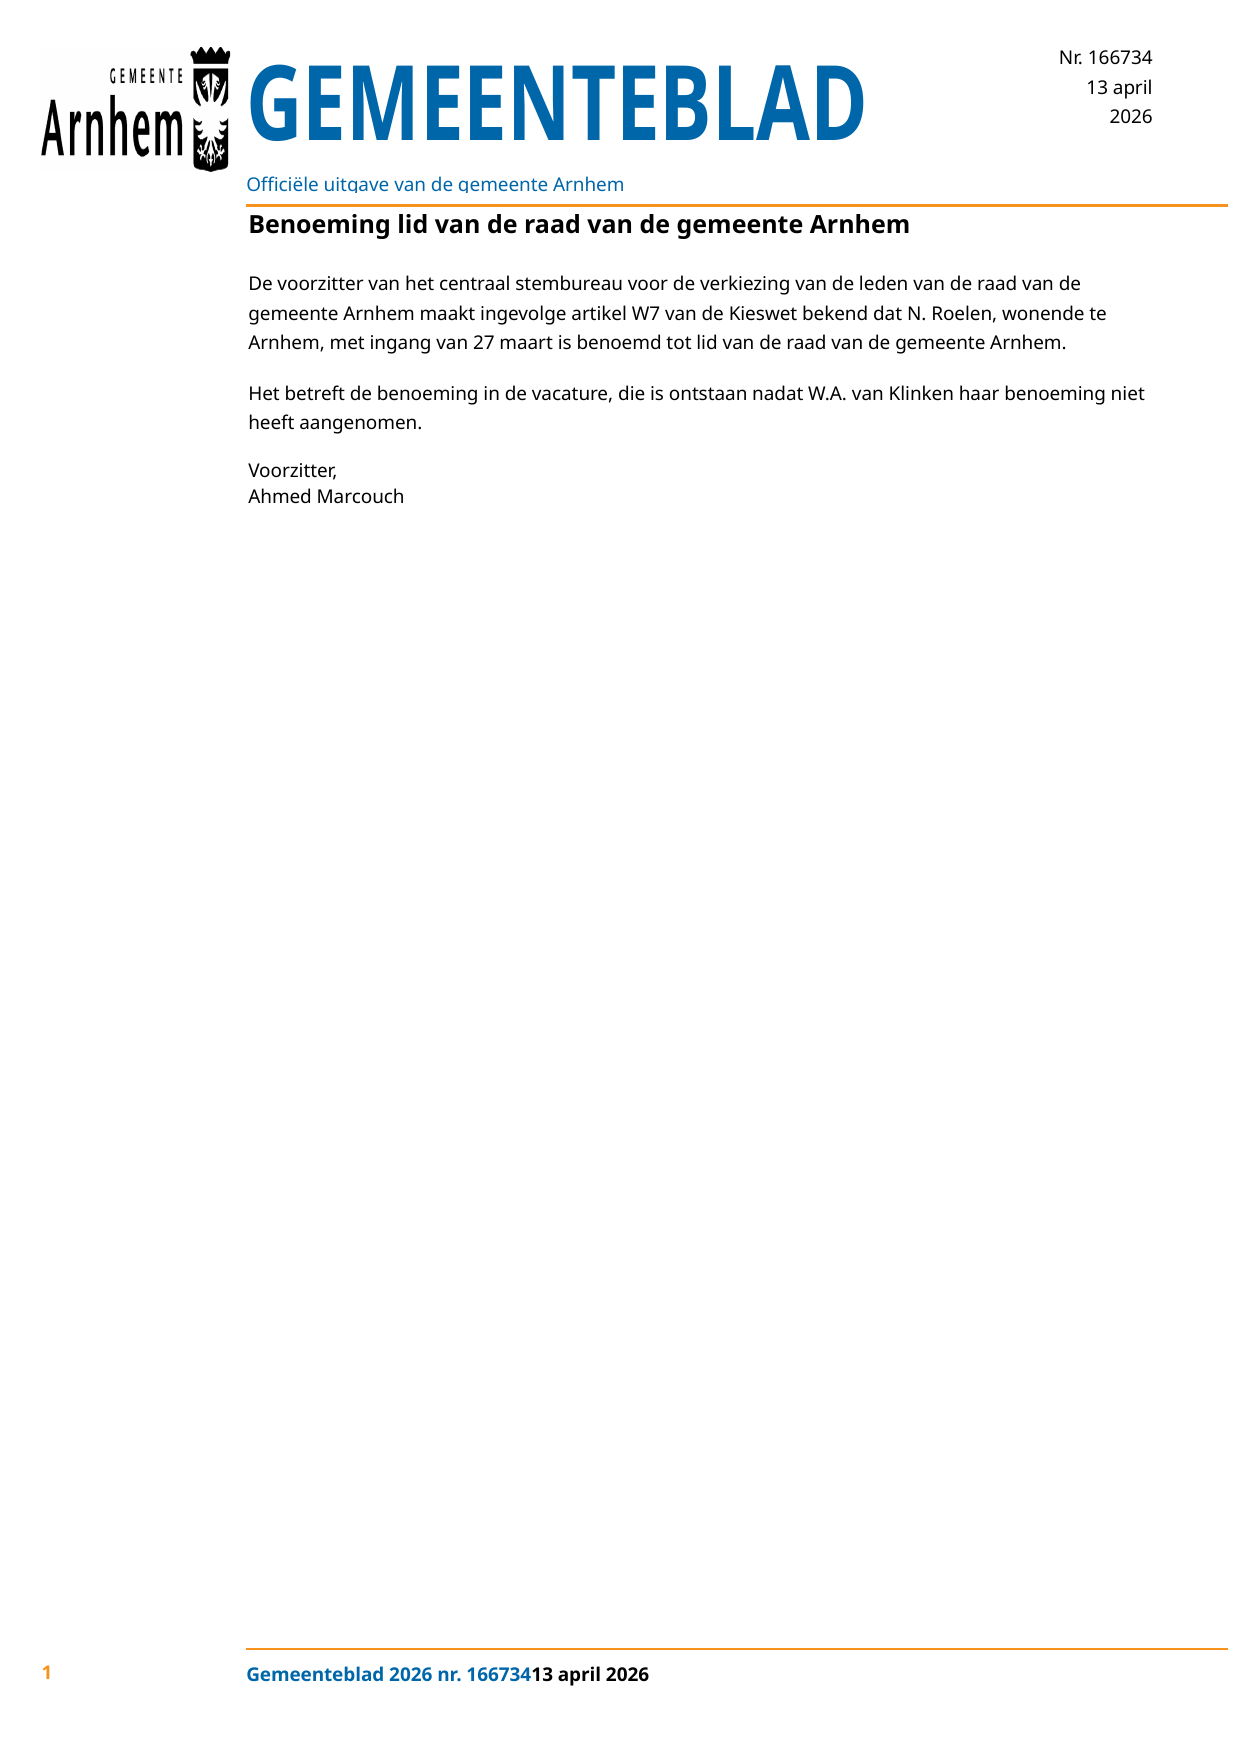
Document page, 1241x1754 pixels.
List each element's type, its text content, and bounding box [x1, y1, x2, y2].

text Ahmed Marcouch [248, 483, 1152, 509]
text De voorzitter van het centraal stembureau voor de verkiezing van de leden van de raad van de gemeente Arnhem maakt ingevolge artikel W7 van de Kieswet bekend dat N. Roelen, wonende te Arnhem, met ingang van 27 maart is benoemd tot lid van de raad van de gemeente Arnhem. [248, 270, 1152, 355]
text Benoeming lid van de raad van de gemeente Arnhem [248, 207, 1152, 241]
text Voorzitter, [248, 457, 1152, 483]
text Het betreft de benoeming in de vacature, die is ontstaan nadat W.A. van Klinken haar benoeming niet heeft aangenomen. [248, 380, 1152, 435]
picture [41, 47, 231, 172]
